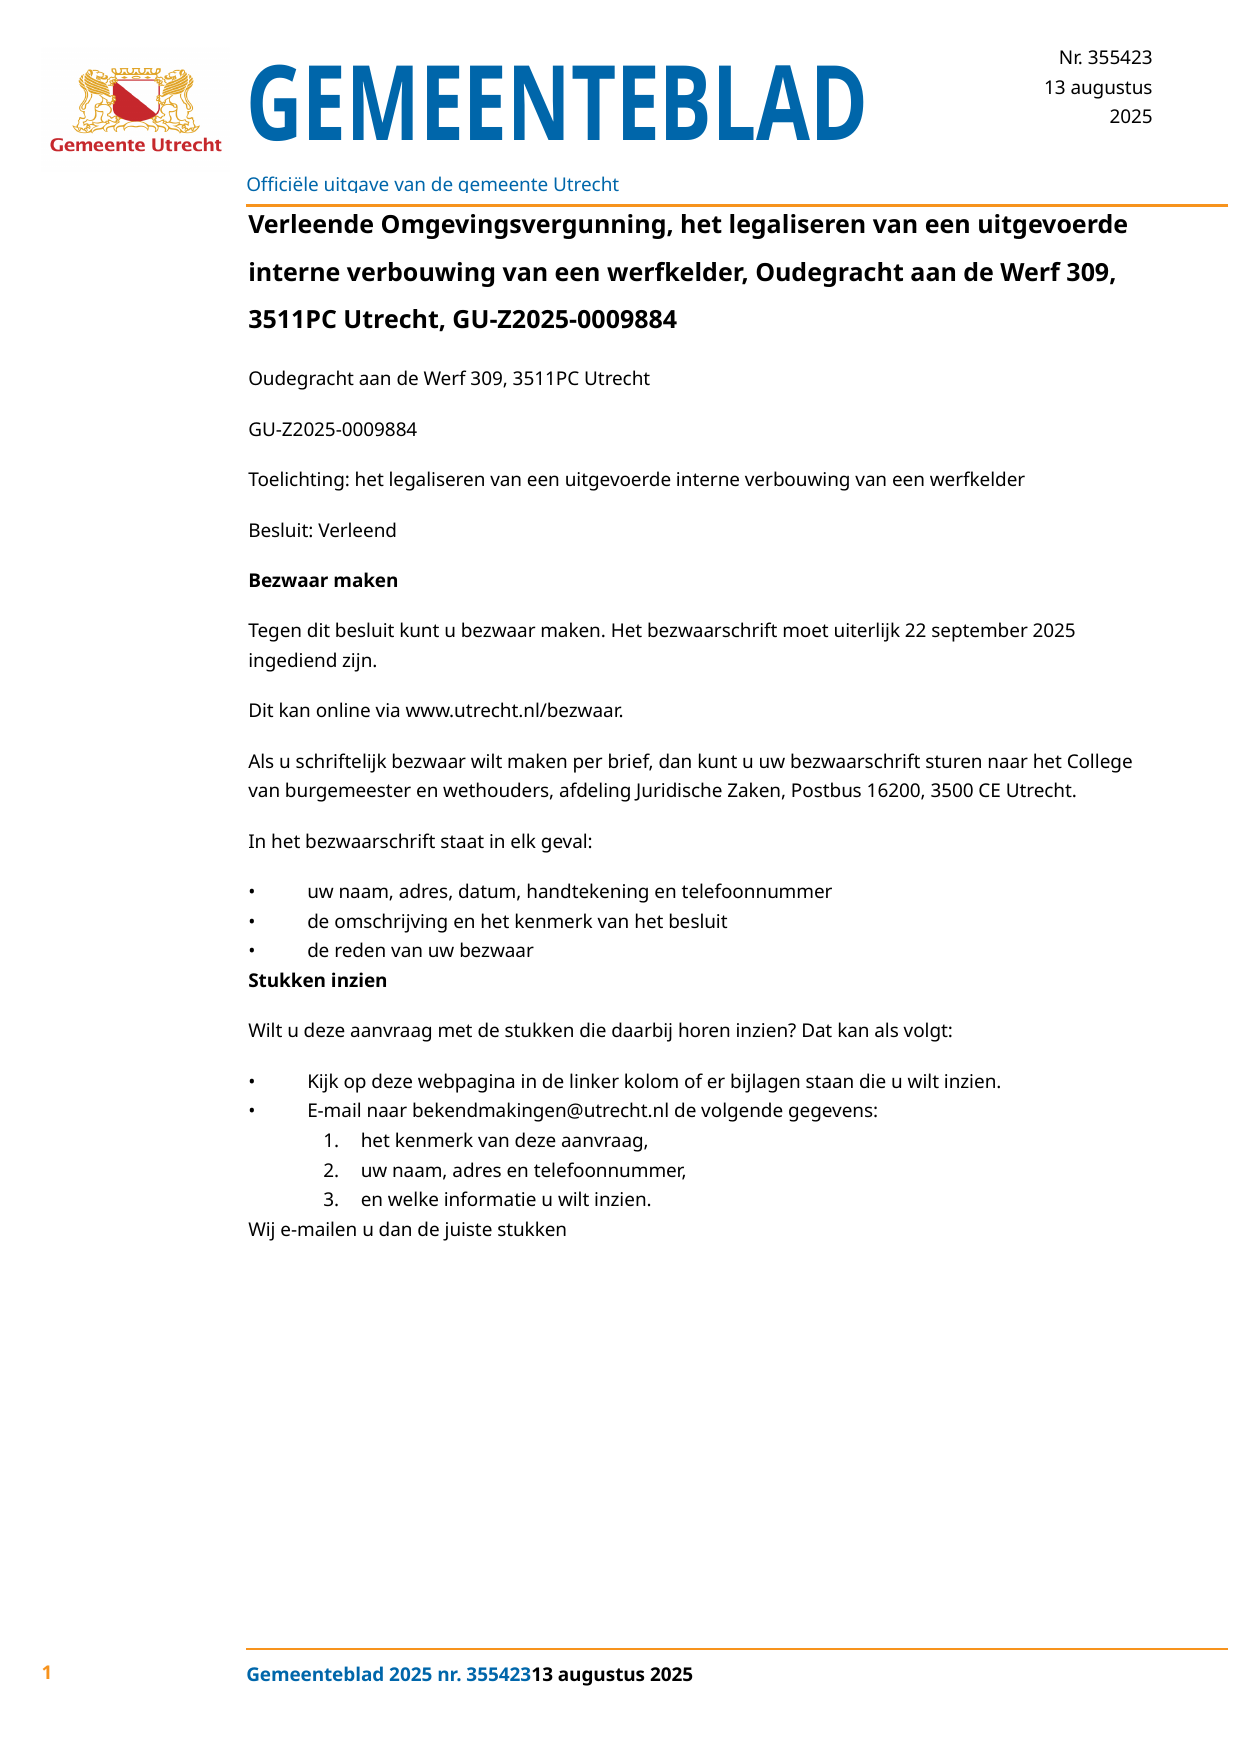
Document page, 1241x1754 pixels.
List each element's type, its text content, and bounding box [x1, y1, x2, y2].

list uw naam, adres, datum, handtekening en telefoonnummer [248, 878, 1152, 904]
text Wilt u deze aanvraag met de stukken die daarbij horen inzien? Dat kan als volgt: [248, 1018, 1152, 1043]
list en welke informatie u wilt inzien. [323, 1186, 1152, 1212]
text Besluit: Verleend [248, 517, 1152, 542]
text Bezwaar maken [248, 567, 1152, 593]
list E-mail naar bekendmakingen@utrecht.nl de volgende gegevens: [248, 1098, 1152, 1123]
picture [41, 47, 231, 172]
list het kenmerk van deze aanvraag, [323, 1127, 1152, 1153]
list Kijk op deze webpagina in de linker kolom of er bijlagen staan die u wilt inzien. [248, 1068, 1152, 1094]
text Toelichting: het legaliseren van een uitgevoerde interne verbouwing van een werfkelder [248, 466, 1152, 492]
text Tegen dit besluit kunt u bezwaar maken. Het bezwaarschrift moet uiterlijk 22 september 2025 ingediend zijn. [248, 618, 1152, 673]
text Wij e-mailen u dan de juiste stukken [248, 1216, 1152, 1242]
text GU-Z2025-0009884 [248, 416, 1152, 442]
text Oudegracht aan de Werf 309, 3511PC Utrecht [248, 366, 1152, 391]
list de omschrijving en het kenmerk van het besluit [248, 908, 1152, 934]
list uw naam, adres en telefoonnummer, [323, 1157, 1152, 1182]
text In het bezwaarschrift staat in elk geval: [248, 828, 1152, 854]
text Verleende Omgevingsvergunning, het legaliseren van een uitgevoerde interne verbouwing van een werfkelder, Oudegracht aan de Werf 309, 3511PC Utrecht, GU-Z2025-0009884 [248, 207, 1152, 336]
text Als u schriftelijk bezwaar wilt maken per brief, dan kunt u uw bezwaarschrift sturen naar het College van burgemeester en wethouders, afdeling Juridische Zaken, Postbus 16200, 3500 CE Utrecht. [248, 748, 1152, 803]
text Stukken inzien [248, 967, 1152, 993]
text Dit kan online via www.utrecht.nl/bezwaar. [248, 698, 1152, 723]
list de reden van uw bezwaar [248, 938, 1152, 963]
